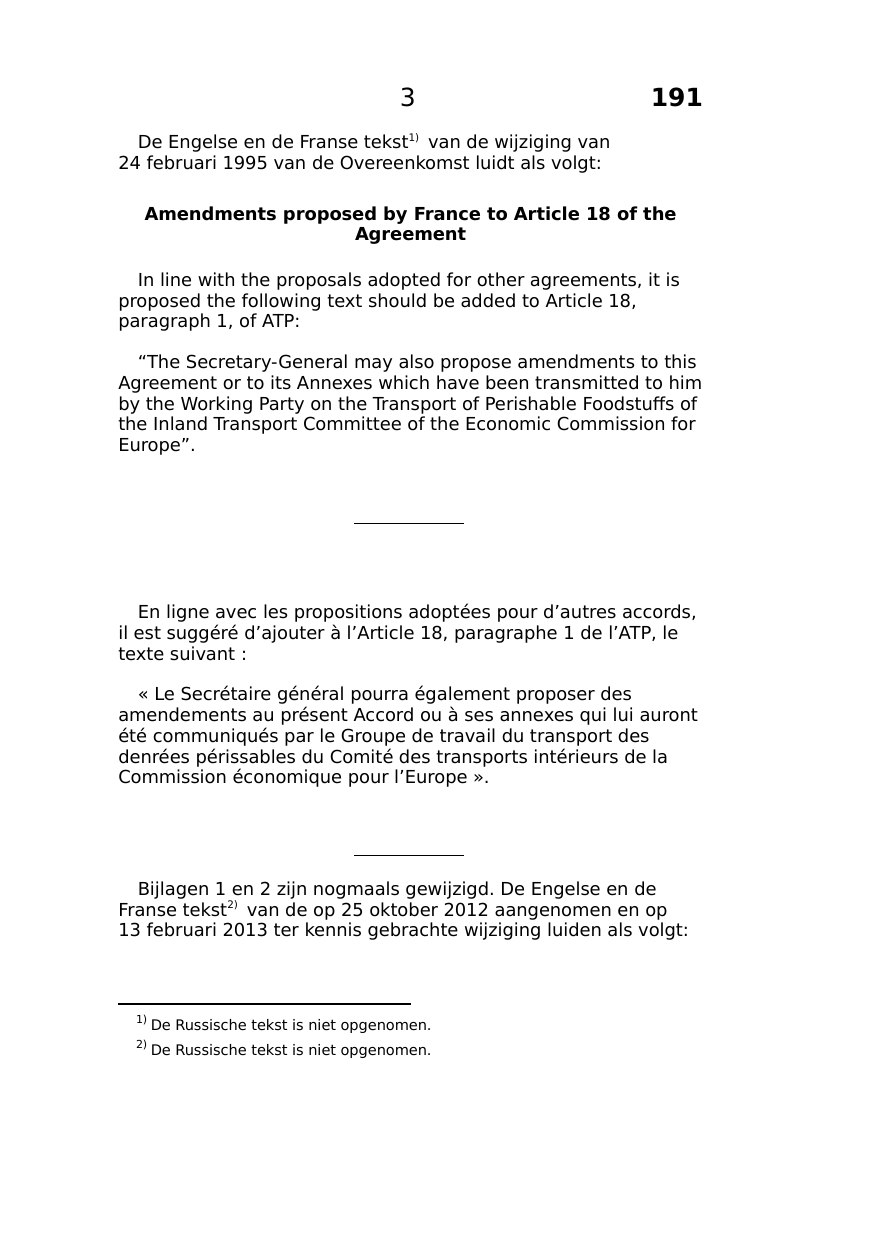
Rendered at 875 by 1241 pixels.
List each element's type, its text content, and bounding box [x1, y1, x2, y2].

text In line with the proposals adopted for other agreements, it is proposed the following text should be added to Article 18, paragraph 1, of ATP: [118, 270, 703, 332]
text « Le Secrétaire général pourra également proposer des amendements au présent Accord ou à ses annexes qui lui auront été communiqués par le Groupe de travail du transport des denrées périssables du Comité des transports intérieurs de la Commission économique pour l’Europe ». [118, 684, 703, 788]
text “The Secretary-General may also propose amendments to this Agreement or to its Annexes which have been transmitted to him by the Working Party on the Transport of Perishable Foodstuffs of the Inland Transport Committee of the Economic Commission for Europe”. [118, 352, 703, 456]
subtitle Amendments proposed by France to Article 18 of the Agreement [118, 203, 703, 245]
text De Engelse en de Franse tekst van de wijziging van 24 februari 1995 van de Overeenkomst luidt als volgt: [118, 132, 703, 173]
text De Russische tekst is niet opgenomen. [118, 1038, 703, 1060]
text En ligne avec les propositions adoptées pour d’autres accords, il est suggéré d’ajouter à l’Article 18, paragraphe 1 de l’ATP, le texte suivant : [118, 602, 703, 664]
text Bijlagen 1 en 2 zijn nogmaals gewijzigd. De Engelse en de Franse tekst van de op 25 oktober 2012 aangenomen en op 13 februari 2013 ter kennis gebrachte wijziging luiden als volgt: [118, 879, 703, 941]
text De Russische tekst is niet opgenomen. [118, 1013, 703, 1035]
